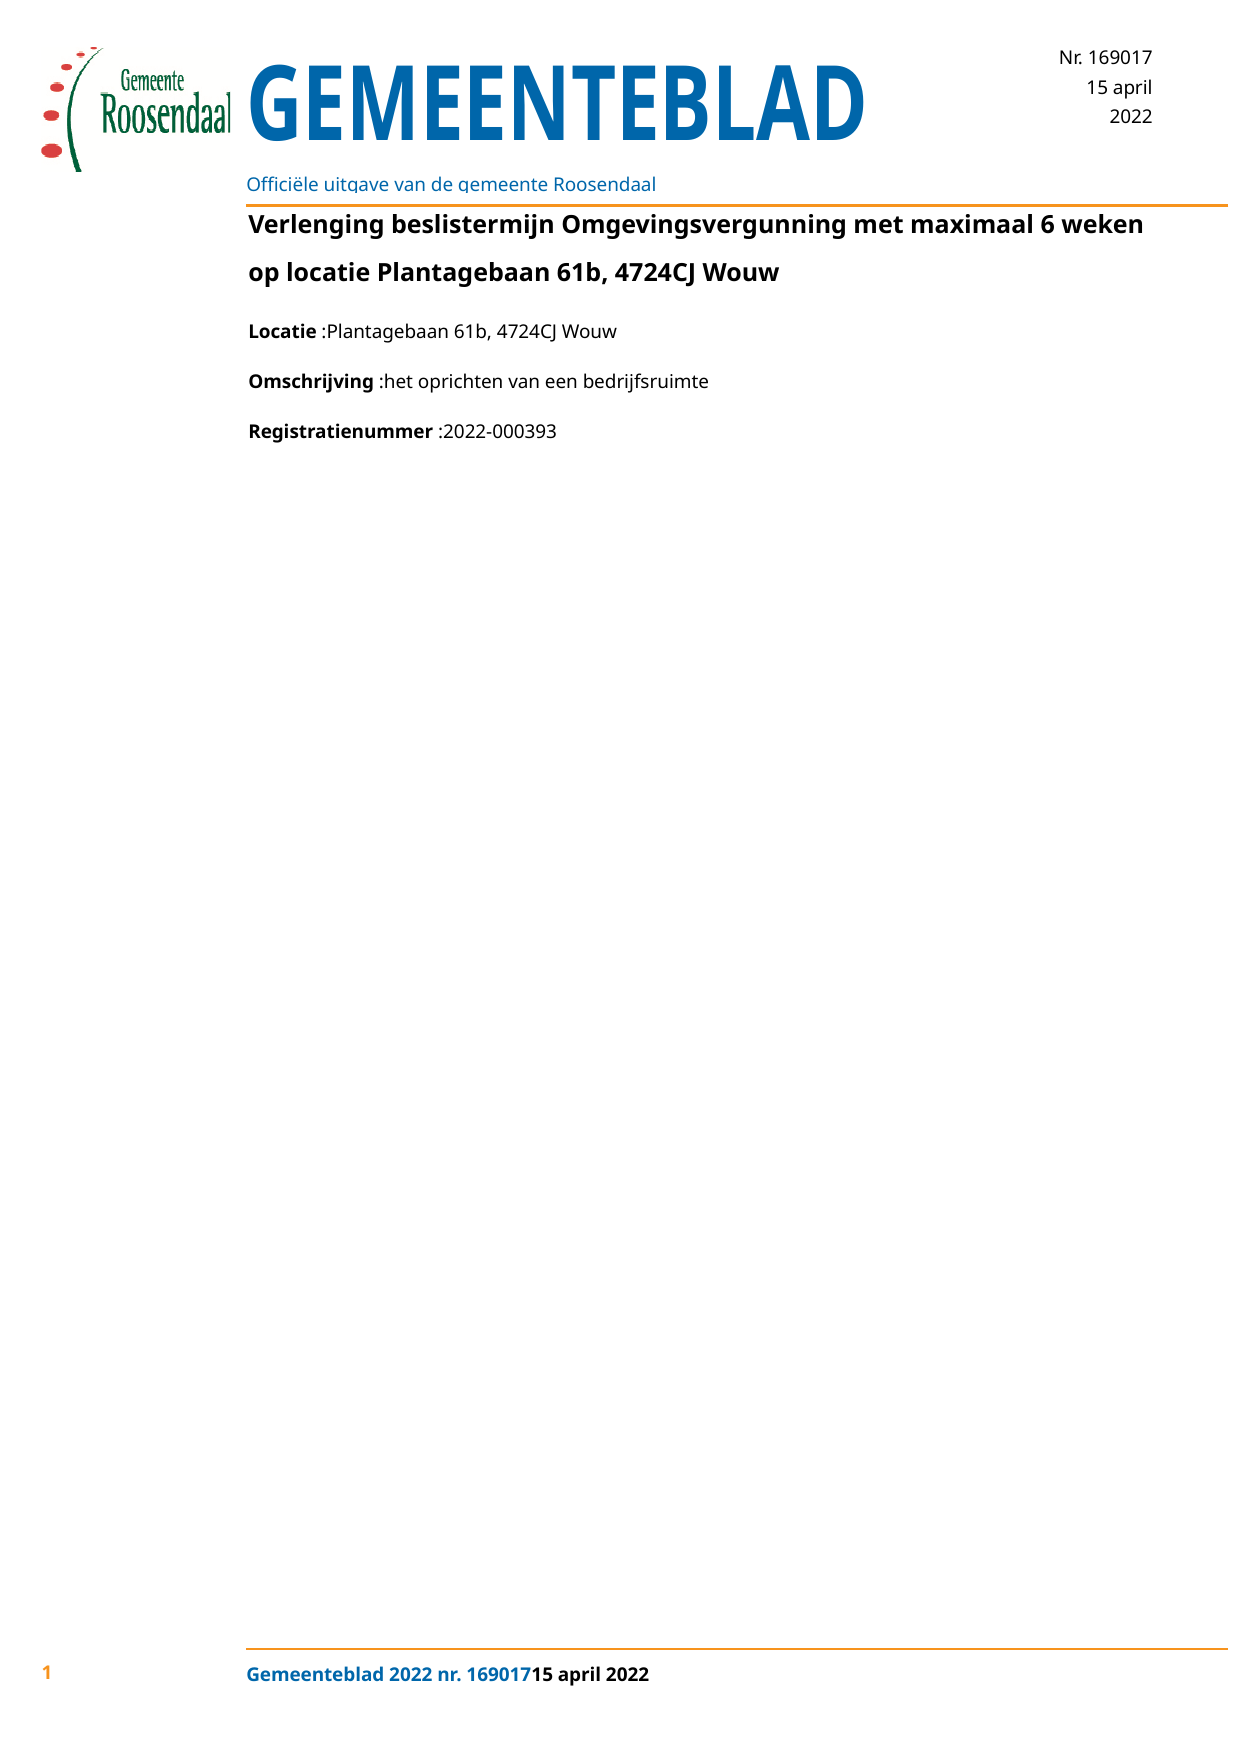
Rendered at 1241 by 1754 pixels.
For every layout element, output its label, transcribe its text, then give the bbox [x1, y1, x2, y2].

text Verlenging beslistermijn Omgevingsvergunning met maximaal 6 weken op locatie Plantagebaan 61b, 4724CJ Wouw [248, 207, 1152, 288]
text Omschrijving :het oprichten van een bedrijfsruimte [248, 368, 1152, 394]
text Registratienummer :2022-000393 [248, 419, 1152, 444]
text Locatie :Plantagebaan 61b, 4724CJ Wouw [248, 318, 1152, 344]
picture [41, 47, 231, 172]
